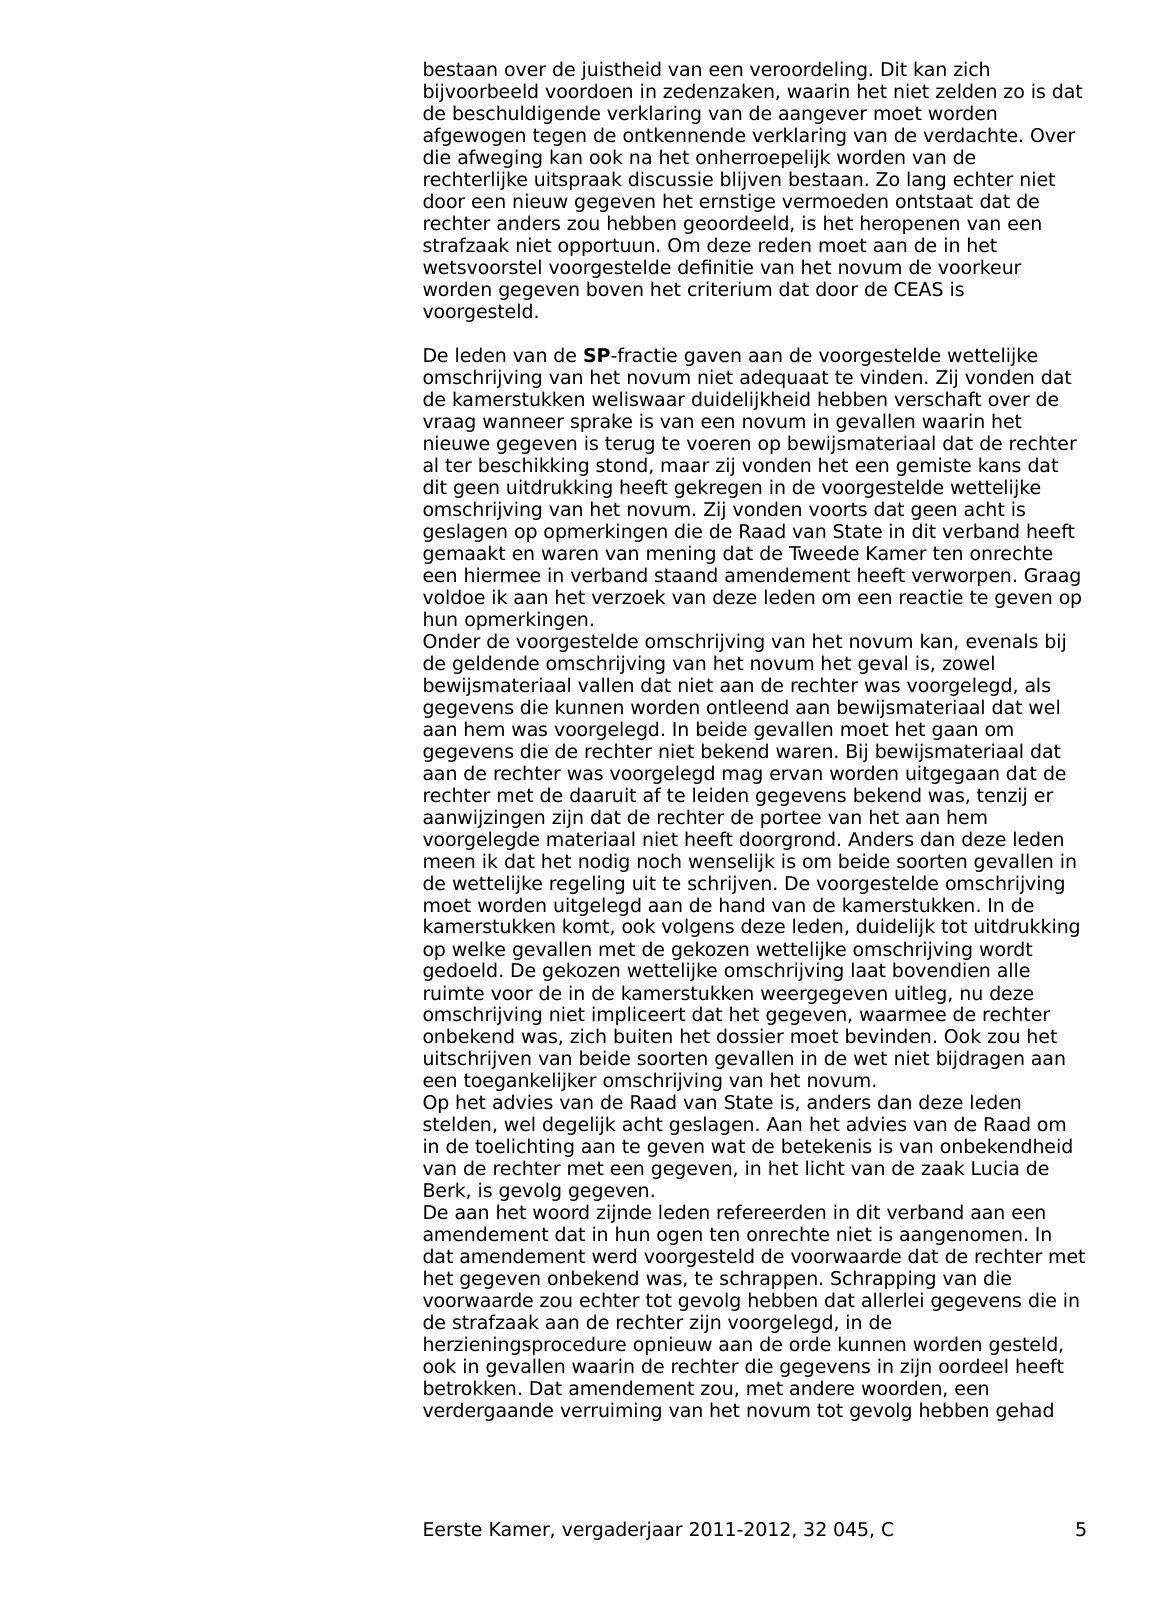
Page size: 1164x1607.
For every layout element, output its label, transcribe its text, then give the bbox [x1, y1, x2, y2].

text Onder de voorgestelde omschrijving van het novum kan, evenals bij de geldende omschrijving van het novum het geval is, zowel bewijsmateriaal vallen dat niet aan de rechter was voorgelegd, als gegevens die kunnen worden ontleend aan bewijsmateriaal dat wel aan hem was voorgelegd. In beide gevallen moet het gaan om gegevens die de rechter niet bekend waren. Bij bewijsmateriaal dat aan de rechter was voorgelegd mag ervan worden uitgegaan dat de rechter met de daaruit af te leiden gegevens bekend was, tenzij er aanwijzingen zijn dat de rechter de portee van het aan hem voorgelegde materiaal niet heeft doorgrond. Anders dan deze leden meen ik dat het nodig noch wenselijk is om beide soorten gevallen in de wettelijke regeling uit te schrijven. De voorgestelde omschrijving moet worden uitgelegd aan de hand van de kamerstukken. In de kamerstukken komt, ook volgens deze leden, duidelijk tot uitdrukking op welke gevallen met de gekozen wettelijke omschrijving wordt gedoeld. De gekozen wettelijke omschrijving laat bovendien alle ruimte voor de in de kamerstukken weergegeven uitleg, nu deze omschrijving niet impliceert dat het gegeven, waarmee de rechter onbekend was, zich buiten het dossier moet bevinden. Ook zou het uitschrijven van beide soorten gevallen in de wet niet bijdragen aan een toegankelijker omschrijving van het novum. [422, 631, 1087, 1092]
text bestaan over de juistheid van een veroordeling. Dit kan zich bijvoorbeeld voordoen in zedenzaken, waarin het niet zelden zo is dat de beschuldigende verklaring van de aangever moet worden afgewogen tegen de ontkennende verklaring van de verdachte. Over die afweging kan ook na het onherroepelijk worden van de rechterlijke uitspraak discussie blijven bestaan. Zo lang echter niet door een nieuw gegeven het ernstige vermoeden ontstaat dat de rechter anders zou hebben geoordeeld, is het heropenen van een strafzaak niet opportuun. Om deze reden moet aan de in het wetsvoorstel voorgestelde definitie van het novum de voorkeur worden gegeven boven het criterium dat door de CEAS is voorgesteld. [422, 59, 1087, 323]
text De leden van de SP-fractie gaven aan de voorgestelde wettelijke omschrijving van het novum niet adequaat te vinden. Zij vonden dat de kamerstukken weliswaar duidelijkheid hebben verschaft over de vraag wanneer sprake is van een novum in gevallen waarin het nieuwe gegeven is terug te voeren op bewijsmateriaal dat de rechter al ter beschikking stond, maar zij vonden het een gemiste kans dat dit geen uitdrukking heeft gekregen in de voorgestelde wettelijke omschrijving van het novum. Zij vonden voorts dat geen acht is geslagen op opmerkingen die de Raad van State in dit verband heeft gemaakt en waren van mening dat de Tweede Kamer ten onrechte een hiermee in verband staand amendement heeft verworpen. Graag voldoe ik aan het verzoek van deze leden om een reactie te geven op hun opmerkingen. [422, 345, 1087, 631]
text De aan het woord zijnde leden refereerden in dit verband aan een amendement dat in hun ogen ten onrechte niet is aangenomen. In dat amendement werd voorgesteld de voorwaarde dat de rechter met het gegeven onbekend was, te schrappen. Schrapping van die voorwaarde zou echter tot gevolg hebben dat allerlei gegevens die in de strafzaak aan de rechter zijn voorgelegd, in de herzieningsprocedure opnieuw aan de orde kunnen worden gesteld, ook in gevallen waarin de rechter die gegevens in zijn oordeel heeft betrokken. Dat amendement zou, met andere woorden, een verdergaande verruiming van het novum tot gevolg hebben gehad [422, 1202, 1087, 1422]
text Op het advies van de Raad van State is, anders dan deze leden stelden, wel degelijk acht geslagen. Aan het advies van de Raad om in de toelichting aan te geven wat de betekenis is van onbekendheid van de rechter met een gegeven, in het licht van de zaak Lucia de Berk, is gevolg gegeven. [422, 1092, 1087, 1202]
